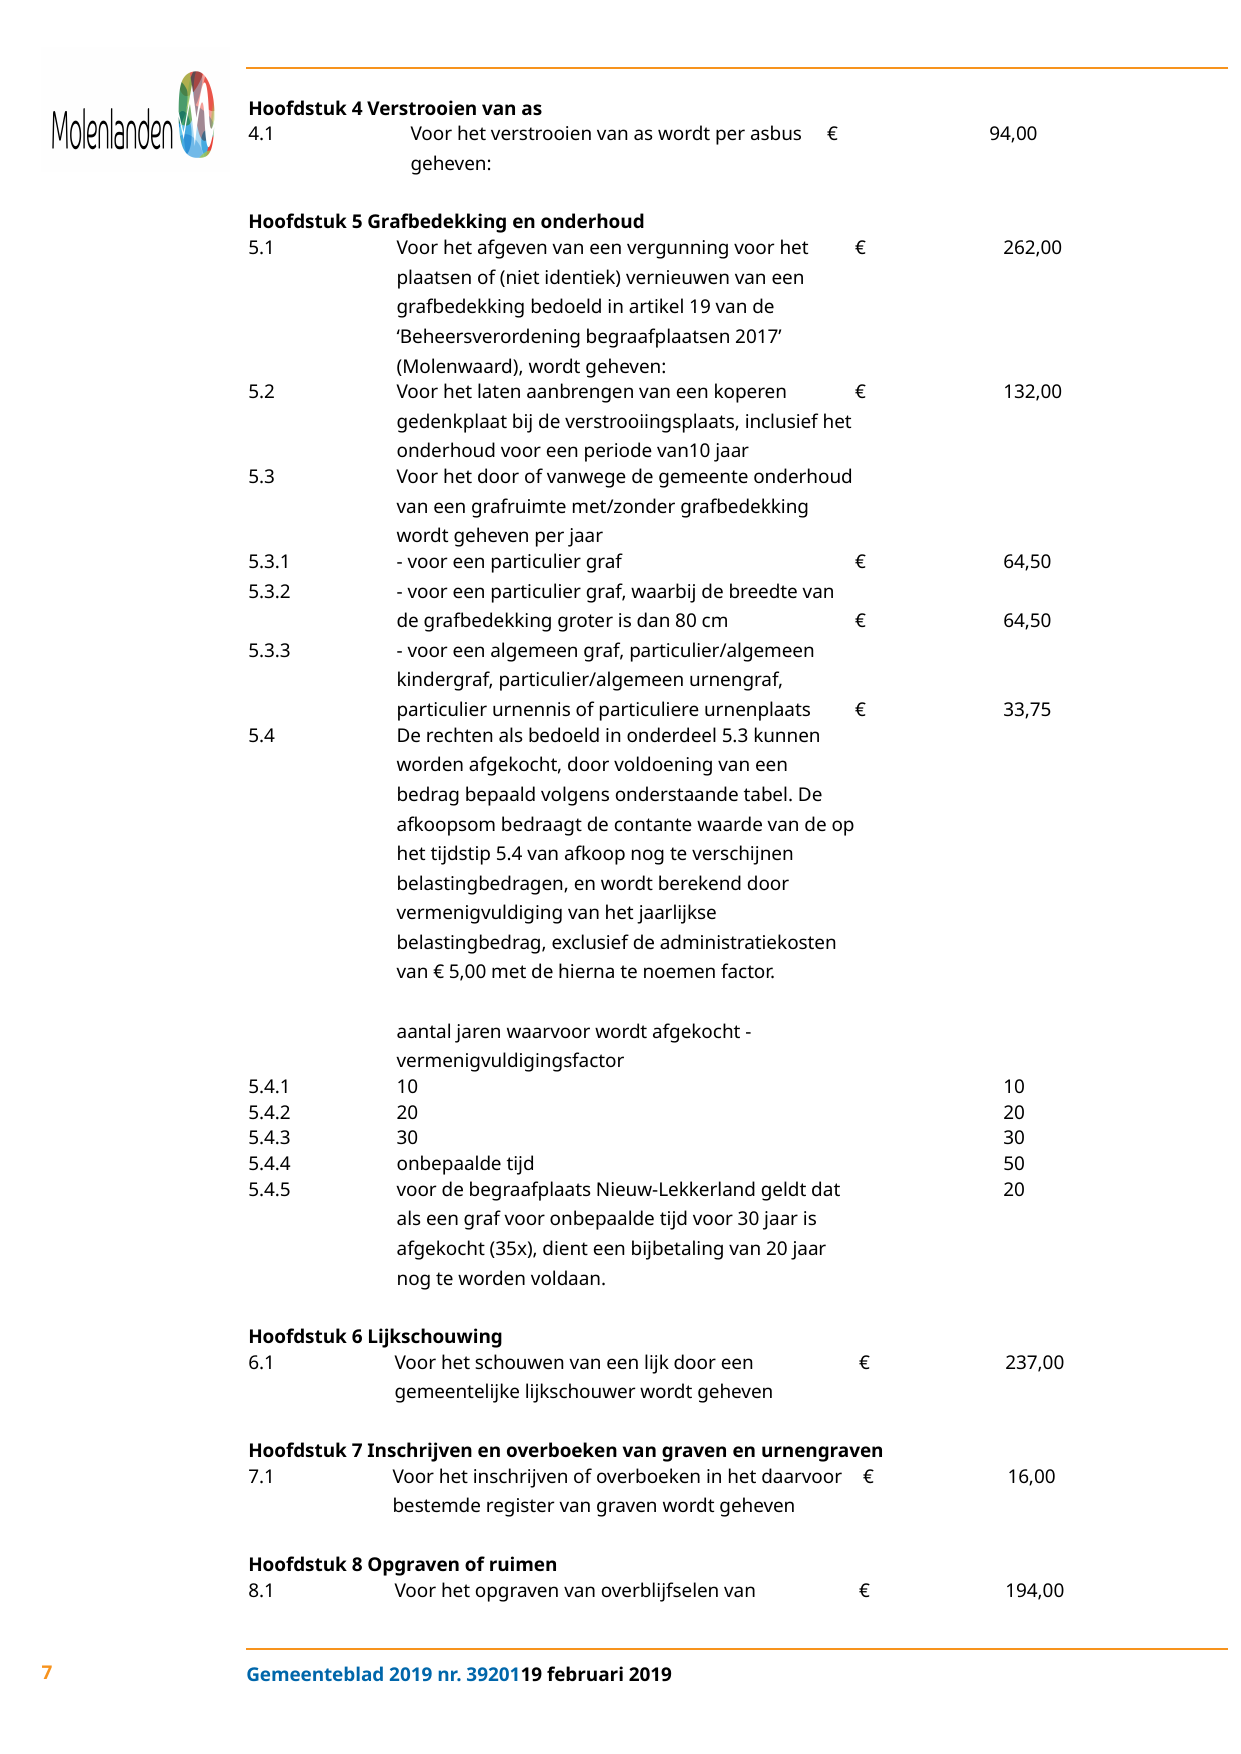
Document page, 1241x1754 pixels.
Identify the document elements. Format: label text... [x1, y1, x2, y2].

table_cell 10 [396, 1073, 855, 1099]
picture [41, 47, 231, 172]
table_cell 6.1 [248, 1349, 394, 1404]
table_cell 30 [396, 1125, 855, 1150]
table_cell 7.1 [248, 1463, 392, 1518]
table_cell € [859, 1577, 1005, 1603]
table_cell [855, 1176, 1003, 1291]
table_cell 94,00 [989, 121, 1152, 176]
table_cell € € € [855, 548, 1003, 722]
table_cell € [859, 1349, 1005, 1404]
table_cell € [855, 235, 1003, 378]
table_cell 5.4.3 [248, 1125, 396, 1150]
table_cell 5.4.1 [248, 1073, 396, 1099]
table_cell Voor het opgraven van overblijfselen van [394, 1577, 859, 1603]
table_cell 5.3.1 5.3.2 5.3.3 [248, 548, 396, 722]
table_header Hoofdstuk 4 Verstrooien van as [248, 95, 1152, 121]
table_cell [855, 1073, 1003, 1099]
table_header Hoofdstuk 8 Opgraven of ruimen [248, 1551, 1152, 1577]
table_cell € [855, 379, 1003, 463]
table_cell 20 [396, 1099, 855, 1124]
table_cell 4.1 [248, 121, 410, 176]
table_header Hoofdstuk 6 Lijkschouwing [248, 1324, 1152, 1349]
table_cell 5.4.5 [248, 1176, 396, 1291]
table_cell [855, 464, 1003, 548]
table_cell Voor het afgeven van een vergunning voor het plaatsen of (niet identiek) vernieuwen van een grafbedekking bedoeld in artikel 19 van de ‘Beheersverordening begraafplaatsen 2017’ (Molenwaard), wordt geheven: [396, 235, 855, 378]
table_cell [1003, 464, 1152, 548]
table_cell 5.1 [248, 235, 396, 378]
table_cell 5.4.4 [248, 1150, 396, 1176]
table_cell [855, 1125, 1003, 1150]
table_cell 20 [1003, 1176, 1152, 1291]
table_cell Voor het inschrijven of overboeken in het daarvoor bestemde register van graven wordt geheven [392, 1463, 863, 1518]
table_cell 30 [1003, 1125, 1152, 1150]
table_header Hoofdstuk 5 Grafbedekking en onderhoud [248, 209, 1152, 234]
table_cell [855, 722, 1003, 1073]
table_cell 5.2 [248, 379, 396, 463]
table_cell Voor het laten aanbrengen van een koperen gedenkplaat bij de verstrooiingsplaats, inclusief het onderhoud voor een periode van10 jaar [396, 379, 855, 463]
table_cell [855, 1150, 1003, 1176]
table_cell onbepaalde tijd [396, 1150, 855, 1176]
table_cell [1003, 722, 1152, 1073]
table_cell Voor het schouwen van een lijk door een gemeentelijke lijkschouwer wordt geheven [394, 1349, 859, 1404]
table_cell 8.1 [248, 1577, 394, 1603]
table_header Hoofdstuk 7 Inschrijven en overboeken van graven en urnengraven [248, 1438, 1152, 1463]
table_cell De rechten als bedoeld in onderdeel 5.3 kunnen worden afgekocht, door voldoening van een bedrag bepaald volgens onderstaande tabel. De afkoopsom bedraagt de contante waarde van de op het tijdstip 5.4 van afkoop nog te verschijnen belastingbedragen, en wordt berekend door vermenigvuldiging van het jaarlijkse belastingbedrag, exclusief de administratiekosten van € 5,00 met de hierna te noemen factor. aantal jaren waarvoor wordt afgekocht - vermenigvuldigingsfactor [396, 722, 855, 1073]
table_cell 5.4 [248, 722, 396, 1073]
table_cell € [863, 1463, 1007, 1518]
table_cell € [827, 121, 989, 176]
table_cell 132,00 [1003, 379, 1152, 463]
table_cell 64,50 64,50 33,75 [1003, 548, 1152, 722]
table_cell Voor het door of vanwege de gemeente onderhoud van een grafruimte met/zonder grafbedekking wordt geheven per jaar [396, 464, 855, 548]
table_cell - voor een particulier graf - voor een particulier graf, waarbij de breedte van de grafbedekking groter is dan 80 cm - voor een algemeen graf, particulier/algemeen kindergraf, particulier/algemeen urnengraf, particulier urnennis of particuliere urnenplaats [396, 548, 855, 722]
table_cell 20 [1003, 1099, 1152, 1124]
table_cell voor de begraafplaats Nieuw-Lekkerland geldt dat als een graf voor onbepaalde tijd voor 30 jaar is afgekocht (35x), dient een bijbetaling van 20 jaar nog te worden voldaan. [396, 1176, 855, 1291]
table_cell 194,00 [1005, 1577, 1152, 1603]
table_cell 262,00 [1003, 235, 1152, 378]
table_cell 50 [1003, 1150, 1152, 1176]
table_cell 5.4.2 [248, 1099, 396, 1124]
table_cell 237,00 [1005, 1349, 1152, 1404]
table_cell Voor het verstrooien van as wordt per asbus geheven: [410, 121, 827, 176]
table_cell 5.3 [248, 464, 396, 548]
table_cell 10 [1003, 1073, 1152, 1099]
table_cell 16,00 [1007, 1463, 1152, 1518]
table_cell [855, 1099, 1003, 1124]
